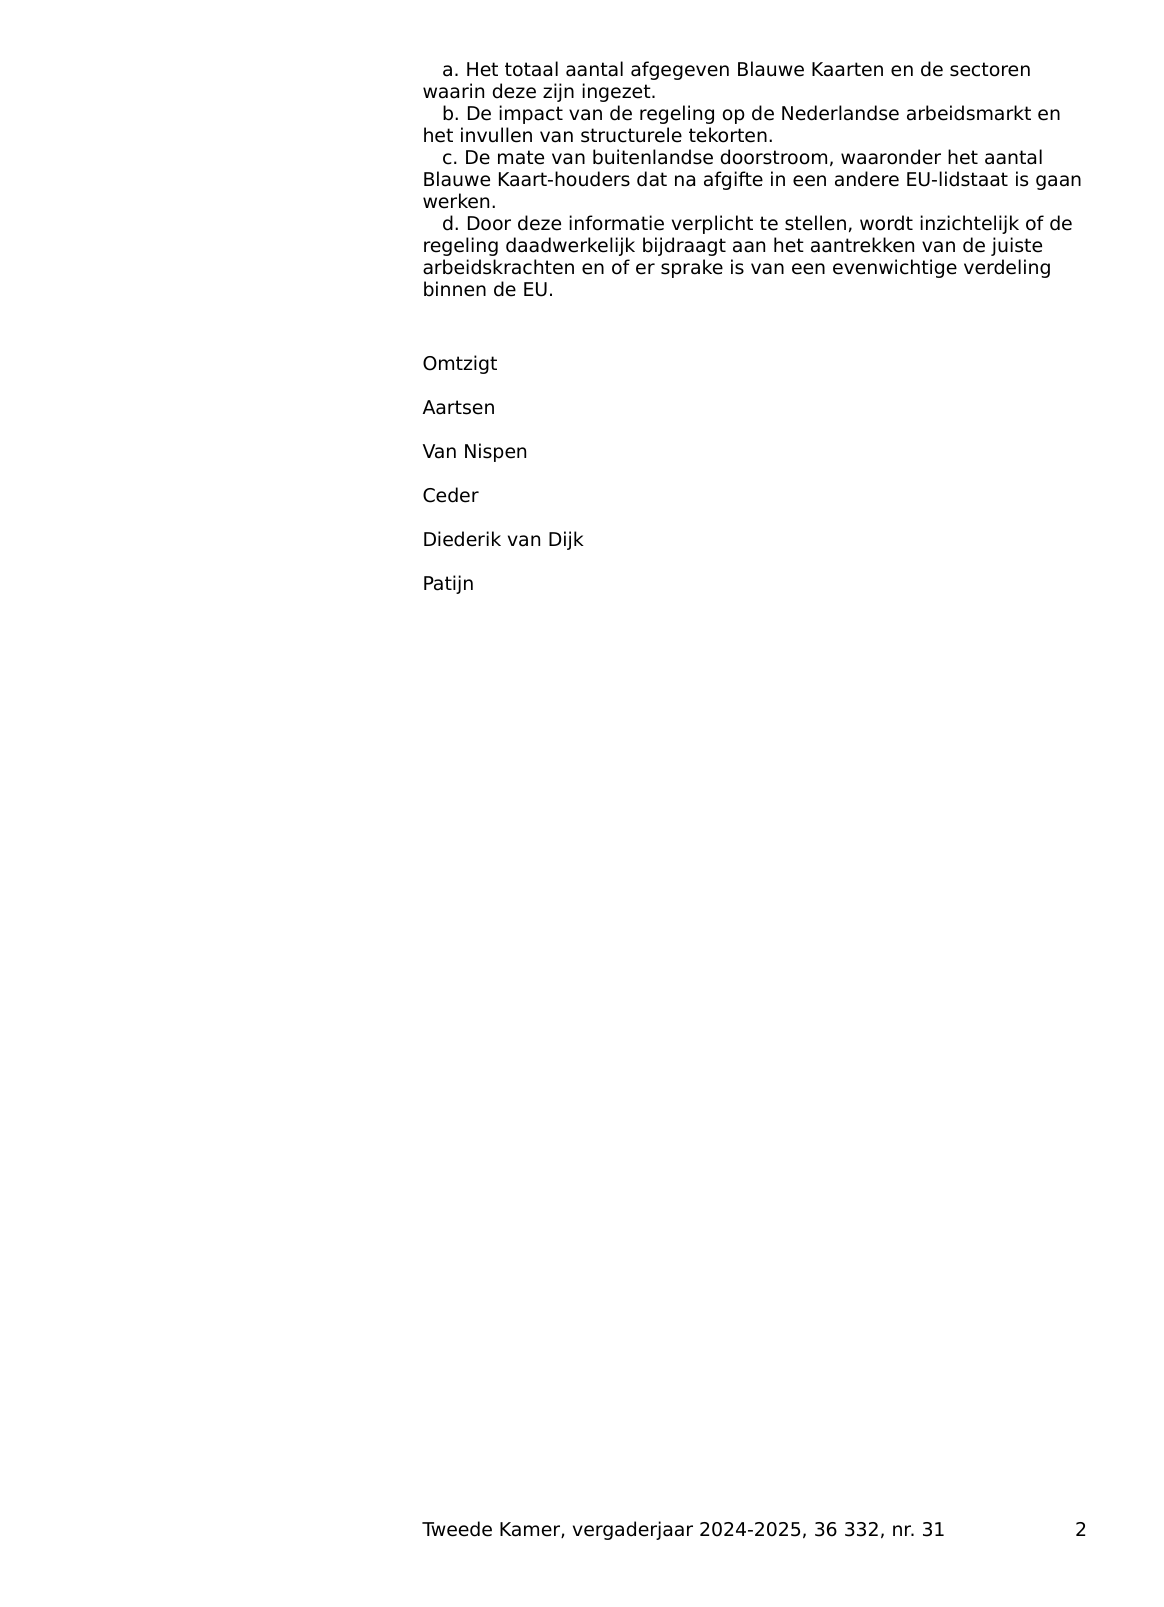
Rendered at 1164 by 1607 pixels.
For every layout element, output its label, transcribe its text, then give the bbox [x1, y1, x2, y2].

text b. De impact van de regeling op de Nederlandse arbeidsmarkt en het invullen van structurele tekorten. [422, 103, 1087, 147]
text Omtzigt Aartsen Van Nispen Ceder Diederik van Dijk Patijn [422, 331, 1087, 594]
text c. De mate van buitenlandse doorstroom, waaronder het aantal Blauwe Kaart-houders dat na afgifte in een andere EU-lidstaat is gaan werken. [422, 147, 1087, 213]
text d. Door deze informatie verplicht te stellen, wordt inzichtelijk of de regeling daadwerkelijk bijdraagt aan het aantrekken van de juiste arbeidskrachten en of er sprake is van een evenwichtige verdeling binnen de EU. [422, 213, 1087, 301]
text a. Het totaal aantal afgegeven Blauwe Kaarten en de sectoren waarin deze zijn ingezet. [422, 59, 1087, 103]
